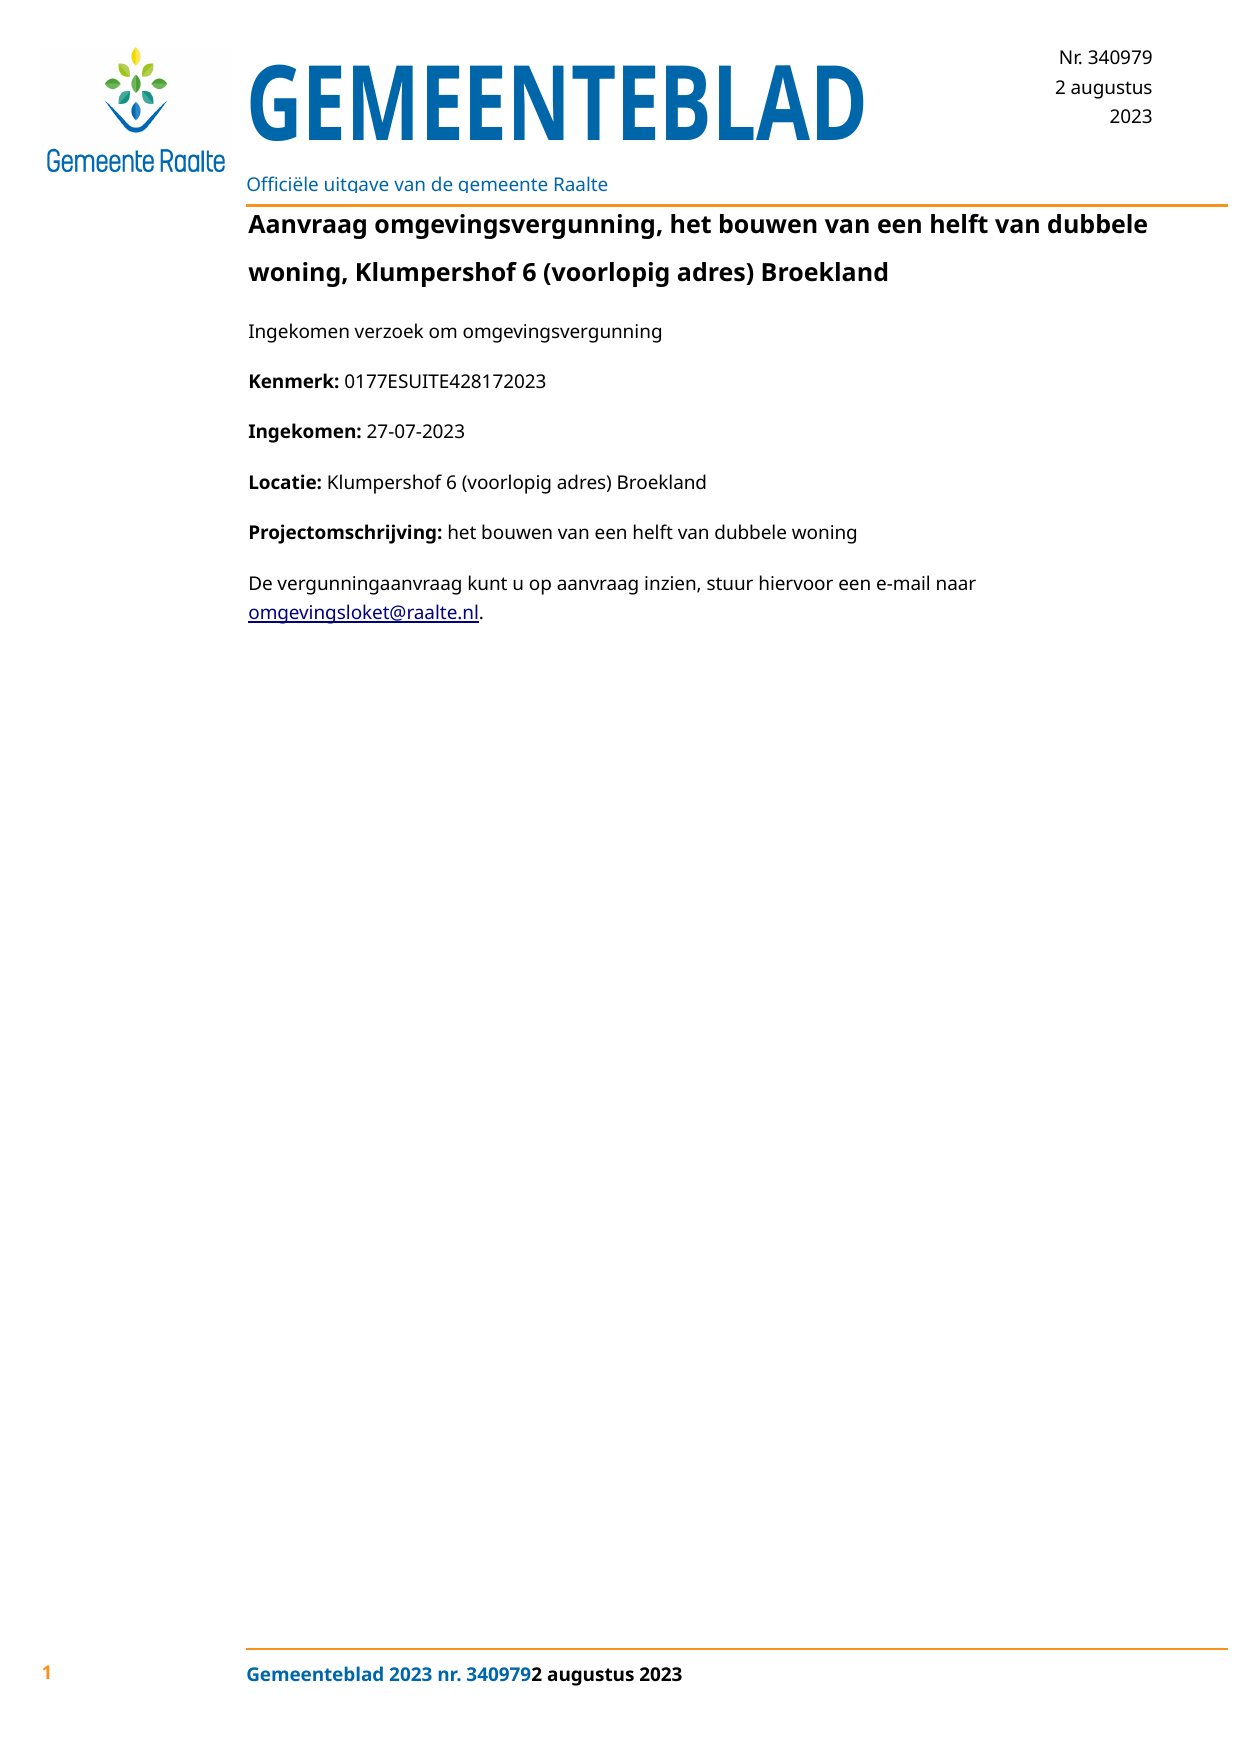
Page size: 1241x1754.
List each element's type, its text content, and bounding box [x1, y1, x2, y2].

text Kenmerk: 0177ESUITE428172023 [248, 368, 1152, 394]
picture [41, 47, 231, 172]
text Aanvraag omgevingsvergunning, het bouwen van een helft van dubbele woning, Klumpershof 6 (voorlopig adres) Broekland [248, 207, 1152, 288]
text Ingekomen: 27-07-2023 [248, 419, 1152, 444]
text De vergunningaanvraag kunt u op aanvraag inzien, stuur hiervoor een e-mail naar omgevingsloket@raalte.nl. [248, 570, 1152, 625]
text Ingekomen verzoek om omgevingsvergunning [248, 318, 1152, 344]
text Locatie: Klumpershof 6 (voorlopig adres) Broekland [248, 469, 1152, 495]
text Projectomschrijving: het bouwen van een helft van dubbele woning [248, 519, 1152, 545]
